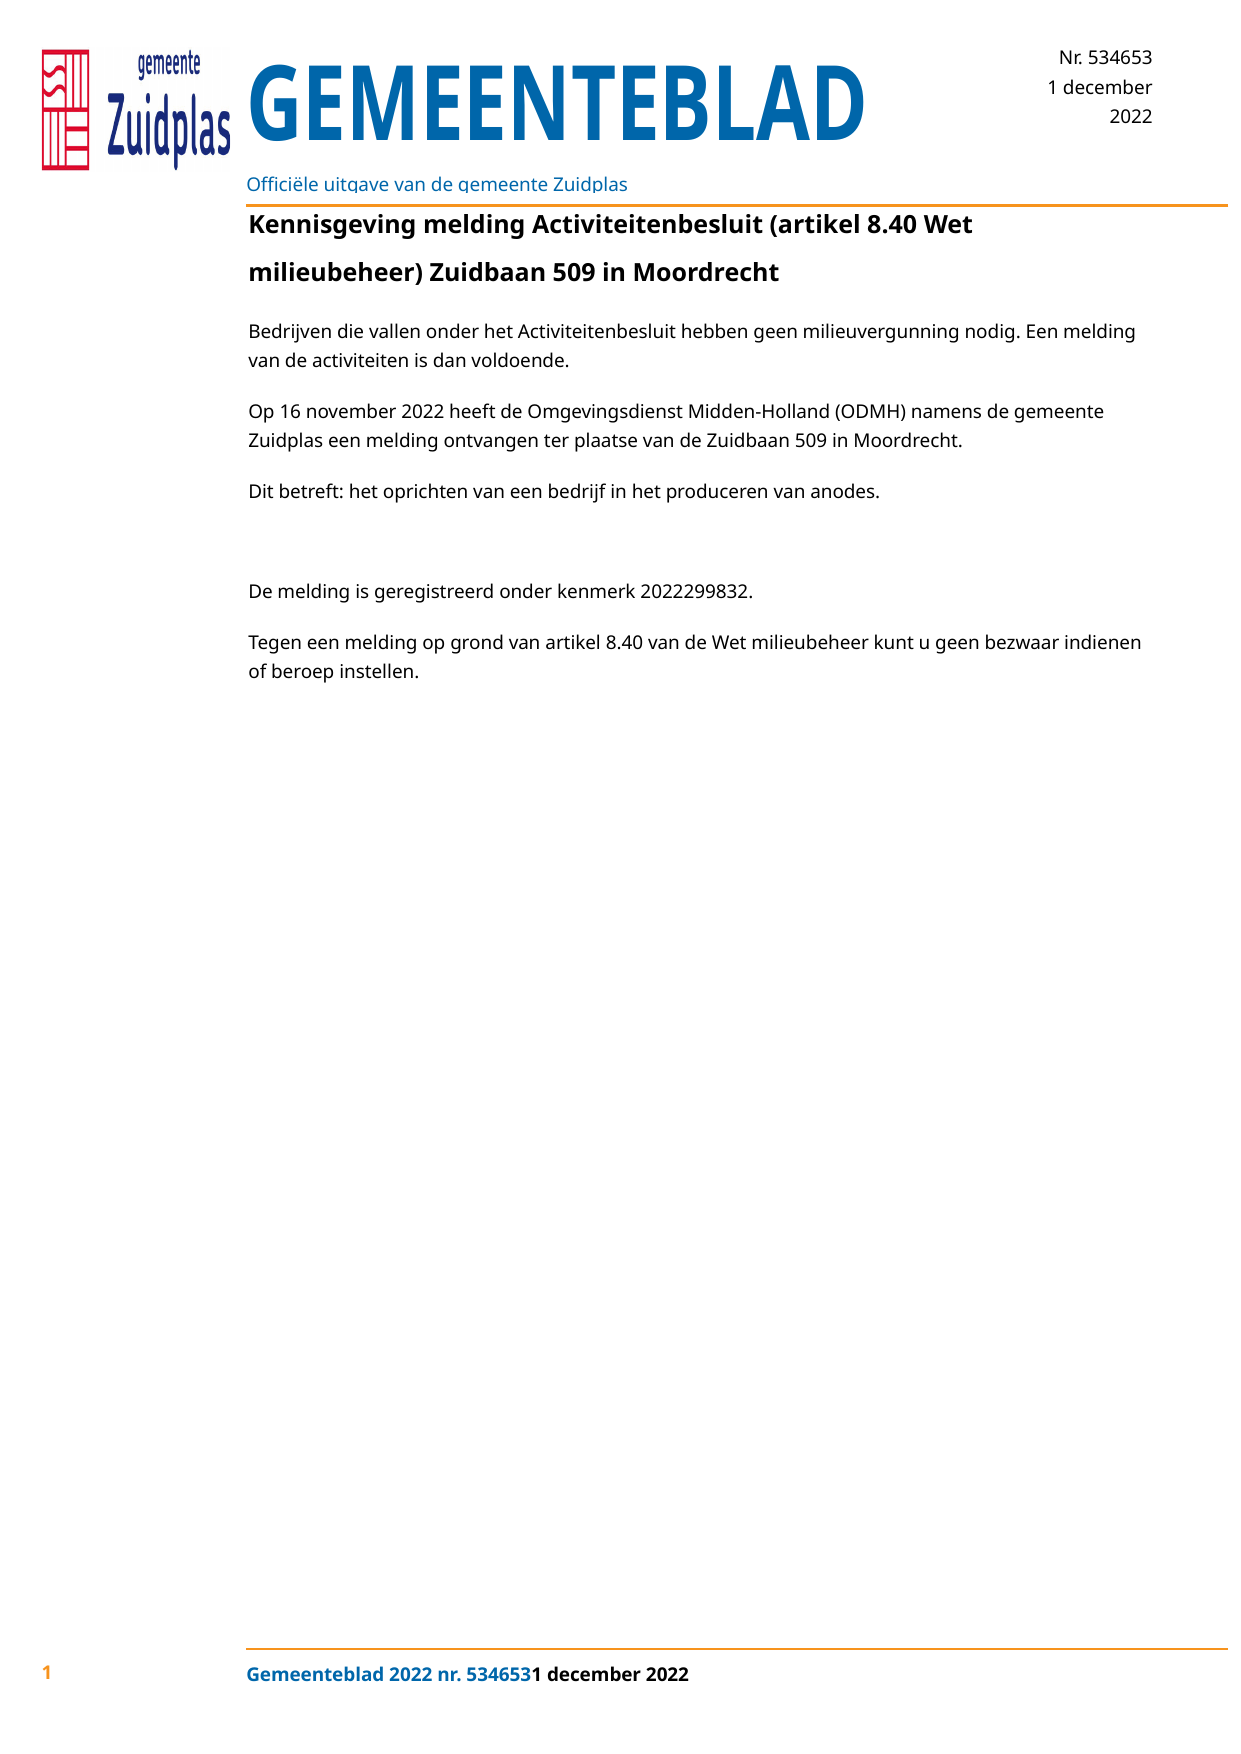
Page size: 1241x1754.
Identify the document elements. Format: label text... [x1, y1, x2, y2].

text Op 16 november 2022 heeft de Omgevingsdienst Midden-Holland (ODMH) namens de gemeente Zuidplas een melding ontvangen ter plaatse van de Zuidbaan 509 in Moordrecht. [248, 398, 1152, 453]
text Dit betreft: het oprichten van een bedrijf in het produceren van anodes. [248, 478, 1152, 504]
text Kennisgeving melding Activiteitenbesluit (artikel 8.40 Wet milieubeheer) Zuidbaan 509 in Moordrecht [248, 207, 1152, 288]
picture [41, 47, 231, 172]
text Bedrijven die vallen onder het Activiteitenbesluit hebben geen milieuvergunning nodig. Een melding van de activiteiten is dan voldoende. [248, 318, 1152, 373]
text De melding is geregistreerd onder kenmerk 2022299832. [248, 579, 1152, 604]
text Tegen een melding op grond van artikel 8.40 van de Wet milieubeheer kunt u geen bezwaar indienen of beroep instellen. [248, 629, 1152, 684]
